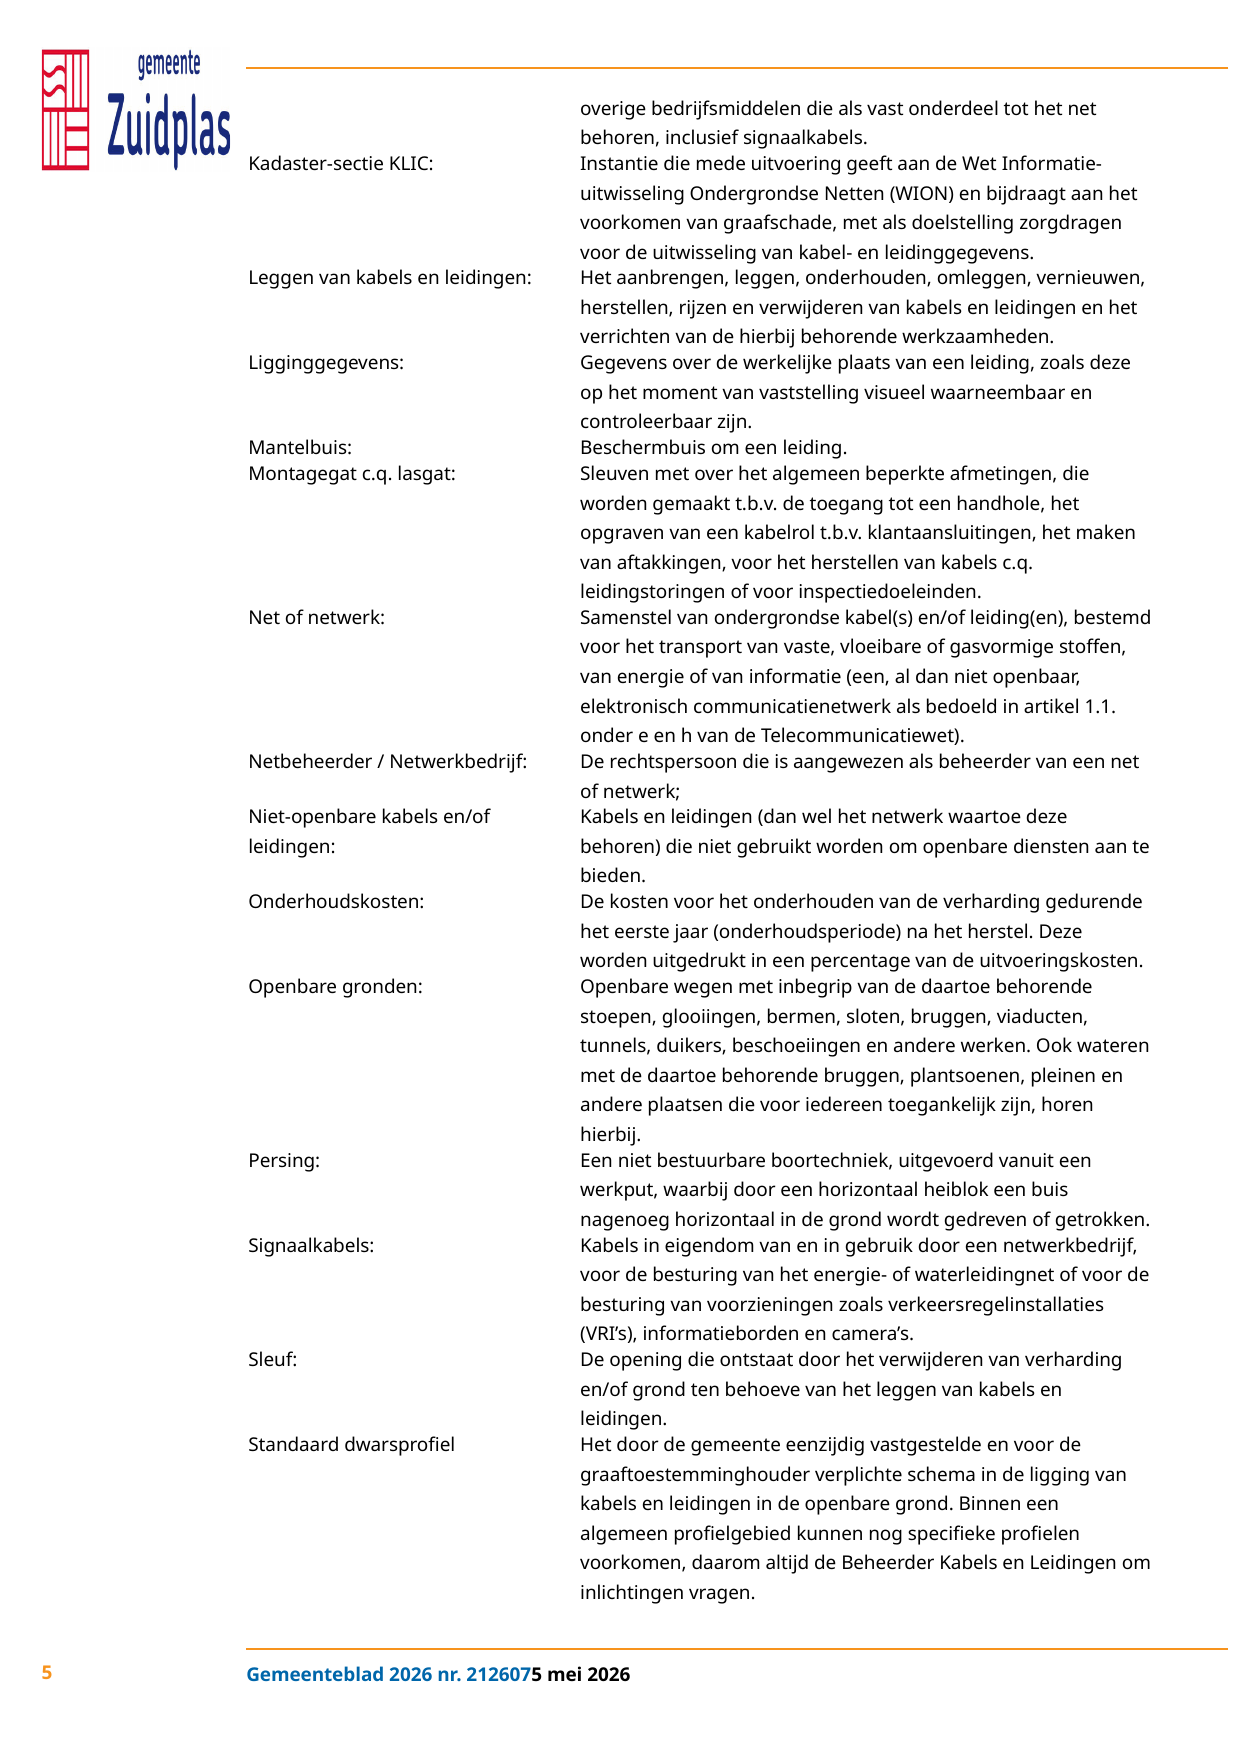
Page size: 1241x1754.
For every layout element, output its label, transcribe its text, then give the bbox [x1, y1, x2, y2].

table_cell Mantelbuis: [248, 434, 580, 460]
table_cell Net of netwerk: [248, 604, 580, 748]
table_cell Persing: [248, 1147, 580, 1232]
table_cell Samenstel van ondergrondse kabel(s) en/of leiding(en), bestemd voor het transport van vaste, vloeibare of gasvormige stoffen, van energie of van informatie (een, al dan niet openbaar, elektronisch communicatienetwerk als bedoeld in artikel 1.1. onder e en h van de Telecommunicatiewet). [580, 604, 1152, 748]
table_cell Het aanbrengen, leggen, onderhouden, omleggen, vernieuwen, herstellen, rijzen en verwijderen van kabels en leidingen en het verrichten van de hierbij behorende werkzaamheden. [580, 265, 1152, 349]
table_cell Signaalkabels: [248, 1232, 580, 1346]
picture [41, 47, 231, 172]
table_cell Kabels en leidingen (dan wel het netwerk waartoe deze behoren) die niet gebruikt worden om openbare diensten aan te bieden. [580, 804, 1152, 888]
table_cell Gegevens over de werkelijke plaats van een leiding, zoals deze op het moment van vaststelling visueel waarneembaar en controleerbaar zijn. [580, 350, 1152, 434]
table_cell Beschermbuis om een leiding. [580, 434, 1152, 460]
table_cell Ligginggegevens: [248, 350, 580, 434]
table_cell overige bedrijfsmiddelen die als vast onderdeel tot het net behoren, inclusief signaalkabels. [580, 95, 1152, 150]
table_cell Standaard dwarsprofiel [248, 1431, 580, 1605]
table_cell Openbare gronden: [248, 973, 580, 1147]
table_cell [248, 95, 580, 150]
table_cell Niet-openbare kabels en/of leidingen: [248, 804, 580, 888]
table_cell De kosten voor het onderhouden van de verharding gedurende het eerste jaar (onderhoudsperiode) na het herstel. Deze worden uitgedrukt in een percentage van de uitvoeringskosten. [580, 889, 1152, 973]
table_cell Het door de gemeente eenzijdig vastgestelde en voor de graaftoestemminghouder verplichte schema in de ligging van kabels en leidingen in de openbare grond. Binnen een algemeen profielgebied kunnen nog specifieke profielen voorkomen, daarom altijd de Beheerder Kabels en Leidingen om inlichtingen vragen. [580, 1431, 1152, 1605]
table_cell Sleuf: [248, 1346, 580, 1431]
table_cell Netbeheerder / Netwerkbedrijf: [248, 748, 580, 803]
table_cell Instantie die mede uitvoering geeft aan de Wet Informatie-uitwisseling Ondergrondse Netten (WION) en bijdraagt aan het voorkomen van graafschade, met als doelstelling zorgdragen voor de uitwisseling van kabel- en leidinggegevens. [580, 150, 1152, 264]
table_cell Openbare wegen met inbegrip van de daartoe behorende stoepen, glooiingen, bermen, sloten, bruggen, viaducten, tunnels, duikers, beschoeiingen en andere werken. Ook wateren met de daartoe behorende bruggen, plantsoenen, pleinen en andere plaatsen die voor iedereen toegankelijk zijn, horen hierbij. [580, 973, 1152, 1147]
table_cell Onderhoudskosten: [248, 889, 580, 973]
table_cell Een niet bestuurbare boortechniek, uitgevoerd vanuit een werkput, waarbij door een horizontaal heiblok een buis nagenoeg horizontaal in de grond wordt gedreven of getrokken. [580, 1147, 1152, 1232]
table_cell Kabels in eigendom van en in gebruik door een netwerkbedrijf, voor de besturing van het energie- of waterleidingnet of voor de besturing van voorzieningen zoals verkeersregelinstallaties (VRI’s), informatieborden en camera’s. [580, 1232, 1152, 1346]
table_cell Sleuven met over het algemeen beperkte afmetingen, die worden gemaakt t.b.v. de toegang tot een handhole, het opgraven van een kabelrol t.b.v. klantaansluitingen, het maken van aftakkingen, voor het herstellen van kabels c.q. leidingstoringen of voor inspectiedoeleinden. [580, 460, 1152, 604]
table_cell Montagegat c.q. lasgat: [248, 460, 580, 604]
table_cell Kadaster-sectie KLIC: [248, 150, 580, 264]
table_cell De rechtspersoon die is aangewezen als beheerder van een net of netwerk; [580, 748, 1152, 803]
table_cell De opening die ontstaat door het verwijderen van verharding en/of grond ten behoeve van het leggen van kabels en leidingen. [580, 1346, 1152, 1431]
table_cell Leggen van kabels en leidingen: [248, 265, 580, 349]
